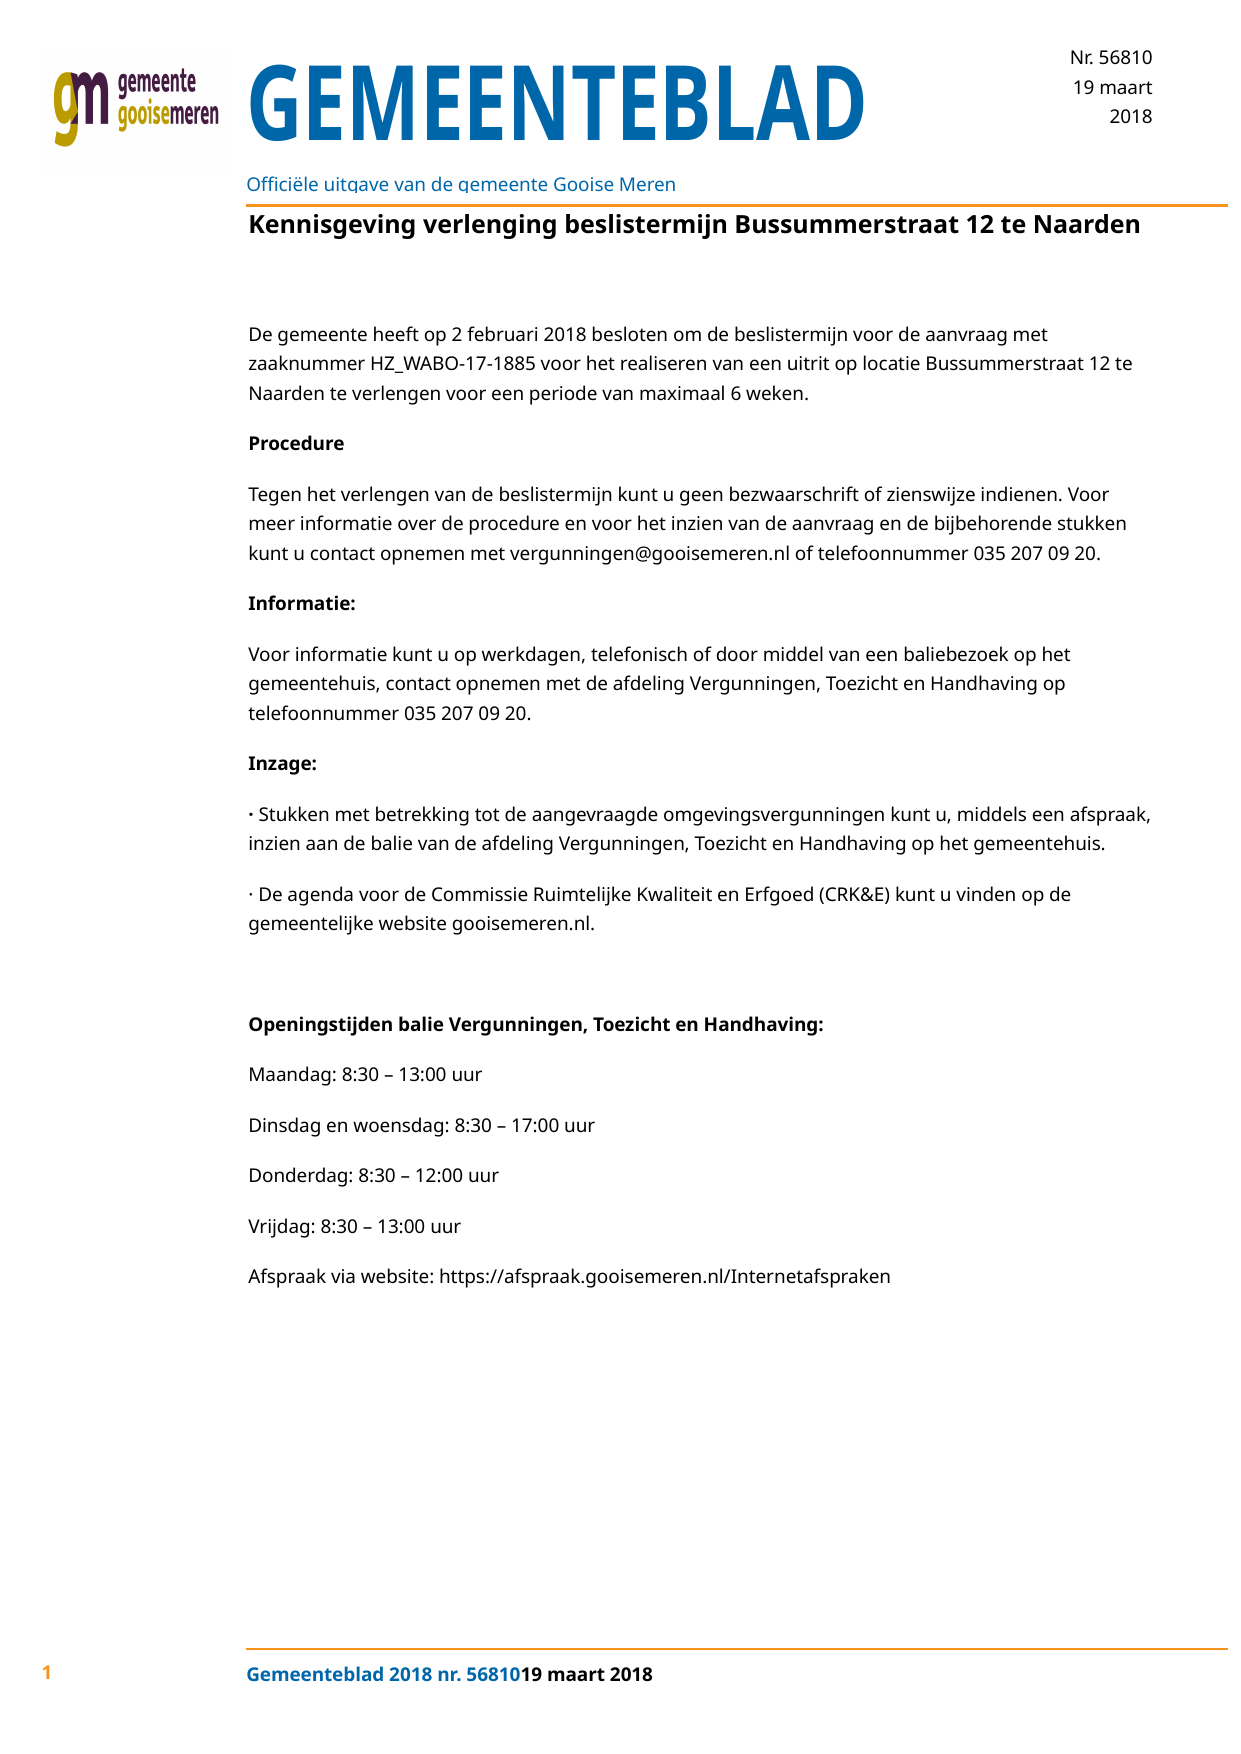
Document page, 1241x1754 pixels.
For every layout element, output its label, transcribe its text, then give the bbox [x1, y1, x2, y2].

text Maandag: 8:30 – 13:00 uur [248, 1062, 1152, 1087]
text Donderdag: 8:30 – 12:00 uur [248, 1162, 1152, 1188]
picture [41, 47, 231, 172]
text Voor informatie kunt u op werkdagen, telefonisch of door middel van een baliebezoek op het gemeentehuis, contact opnemen met de afdeling Vergunningen, Toezicht en Handhaving op telefoonnummer 035 207 09 20. [248, 641, 1152, 726]
text Kennisgeving verlenging beslistermijn Bussummerstraat 12 te Naarden [248, 207, 1152, 241]
text Openingstijden balie Vergunningen, Toezicht en Handhaving: [248, 1011, 1152, 1037]
text Tegen het verlengen van de beslistermijn kunt u geen bezwaarschrift of zienswijze indienen. Voor meer informatie over de procedure en voor het inzien van de aanvraag en de bijbehorende stukken kunt u contact opnemen met vergunningen@gooisemeren.nl of telefoonnummer 035 207 09 20. [248, 481, 1152, 566]
text Vrijdag: 8:30 – 13:00 uur [248, 1213, 1152, 1238]
text Procedure [248, 430, 1152, 456]
text Dinsdag en woensdag: 8:30 – 17:00 uur [248, 1112, 1152, 1138]
text · De agenda voor de Commissie Ruimtelijke Kwaliteit en Erfgoed (CRK&E) kunt u vinden op de gemeentelijke website gooisemeren.nl. [248, 881, 1152, 936]
text Inzage: [248, 750, 1152, 776]
text De gemeente heeft op 2 februari 2018 besloten om de beslistermijn voor de aanvraag met zaaknummer HZ_WABO-17-1885 voor het realiseren van een uitrit op locatie Bussummerstraat 12 te Naarden te verlengen voor een periode van maximaal 6 weken. [248, 321, 1152, 406]
text · Stukken met betrekking tot de aangevraagde omgevingsvergunningen kunt u, middels een afspraak, inzien aan de balie van de afdeling Vergunningen, Toezicht en Handhaving op het gemeentehuis. [248, 801, 1152, 856]
text Afspraak via website: https://afspraak.gooisemeren.nl/Internetafspraken [248, 1263, 1152, 1289]
text Informatie: [248, 590, 1152, 616]
